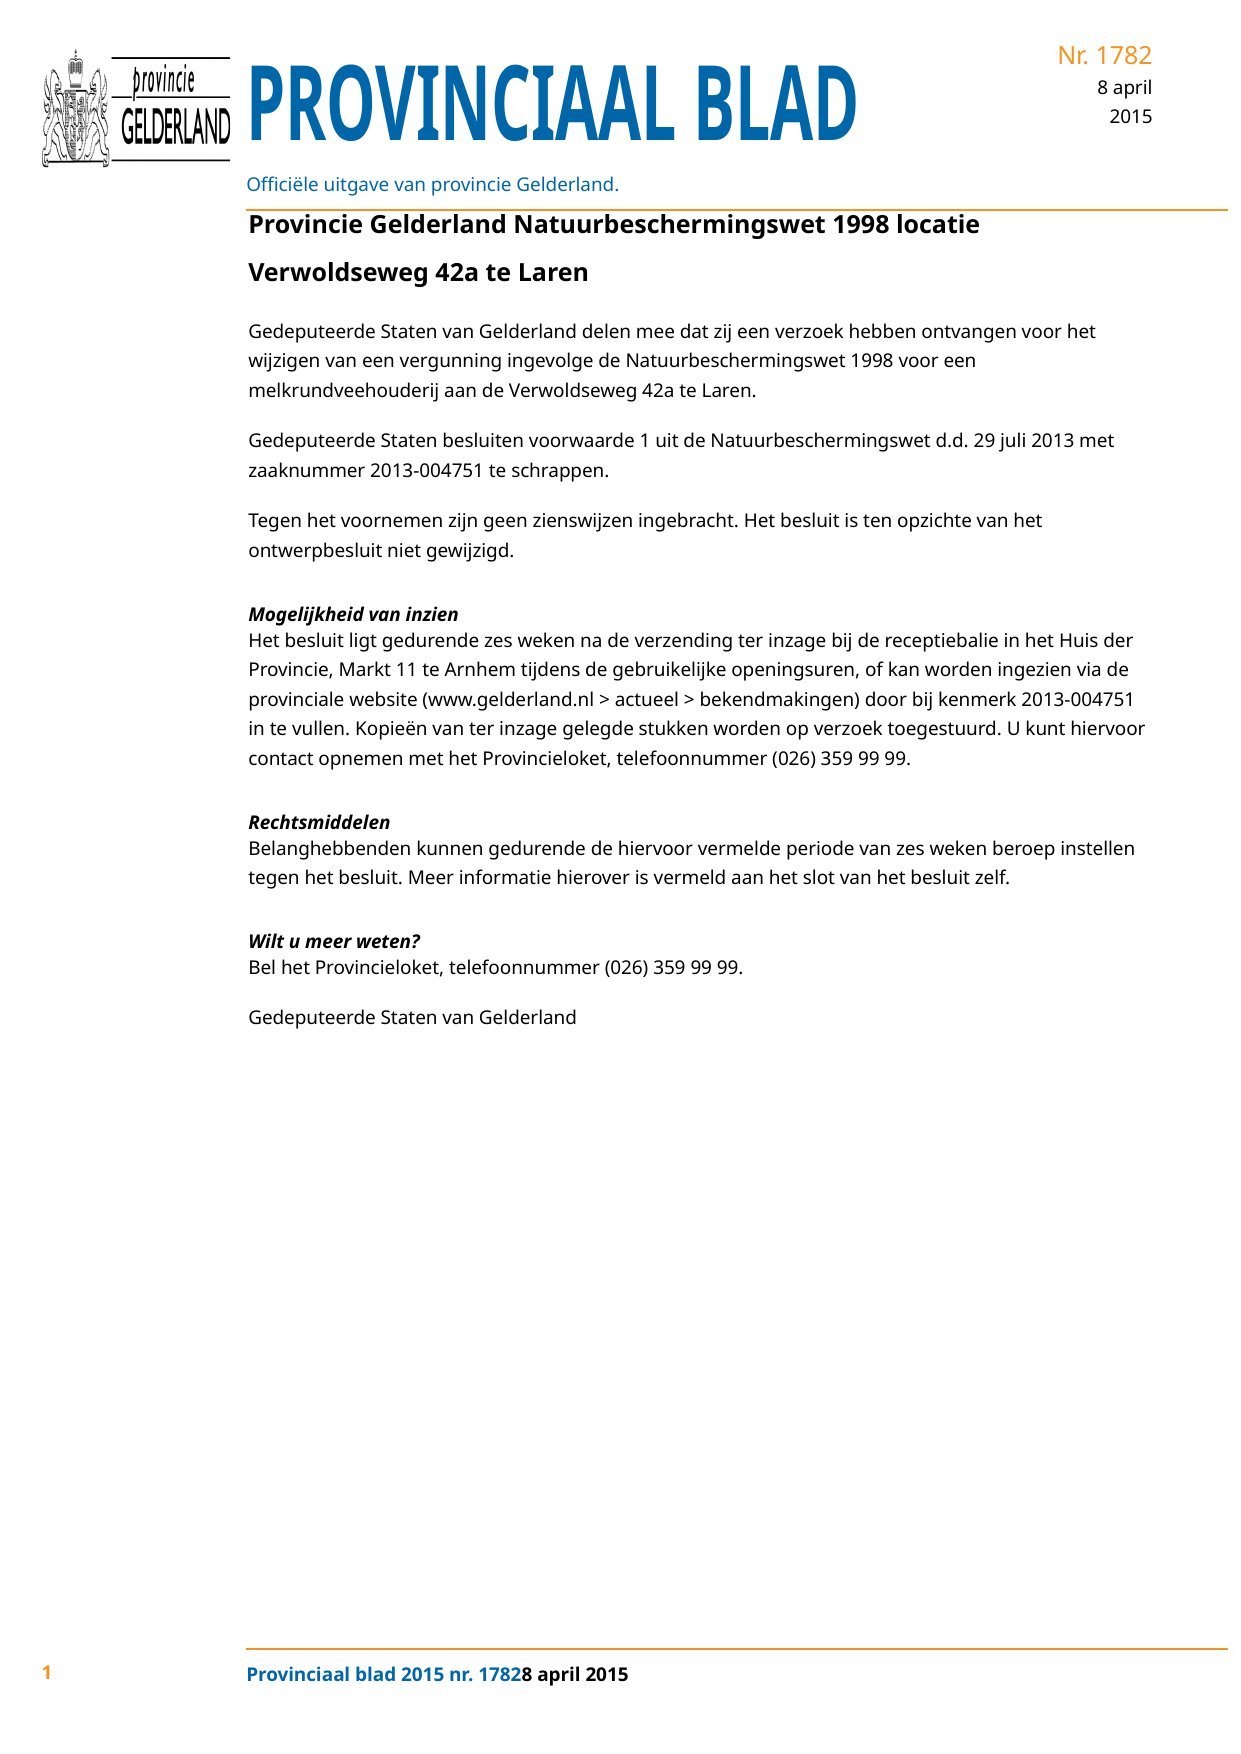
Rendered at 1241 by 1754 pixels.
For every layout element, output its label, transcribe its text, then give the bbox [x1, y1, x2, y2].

text Gedeputeerde Staten van Gelderland [248, 1004, 1152, 1030]
text Rechtsmiddelen [248, 809, 1152, 835]
text Provincie Gelderland Natuurbeschermingswet 1998 locatie Verwoldseweg 42a te Laren [248, 211, 1152, 288]
text Het besluit ligt gedurende zes weken na de verzending ter inzage bij de receptiebalie in het Huis der Provincie, Markt 11 te Arnhem tijdens de gebruikelijke openingsuren, of kan worden ingezien via de provinciale website (www.gelderland.nl > actueel > bekendmakingen) door bij kenmerk 2013-004751 in te vullen. Kopieën van ter inzage gelegde stukken worden op verzoek toegestuurd. U kunt hiervoor contact opnemen met het Provincieloket, telefoonnummer (026) 359 99 99. [248, 627, 1152, 771]
text Gedeputeerde Staten van Gelderland delen mee dat zij een verzoek hebben ontvangen voor het wijzigen van een vergunning ingevolge de Natuurbeschermingswet 1998 voor een melkrundveehouderij aan de Verwoldseweg 42a te Laren. [248, 318, 1152, 403]
text Bel het Provincieloket, telefoonnummer (026) 359 99 99. [248, 954, 1152, 980]
text Wilt u meer weten? [248, 928, 1152, 954]
text Mogelijkheid van inzien [248, 601, 1152, 627]
text Gedeputeerde Staten besluiten voorwaarde 1 uit de Natuurbeschermingswet d.d. 29 juli 2013 met zaaknummer 2013-004751 te schrappen. [248, 427, 1152, 483]
text Belanghebbenden kunnen gedurende de hiervoor vermelde periode van zes weken beroep instellen tegen het besluit. Meer informatie hierover is vermeld aan het slot van het besluit zelf. [248, 835, 1152, 890]
picture [41, 47, 231, 172]
text Tegen het voornemen zijn geen zienswijzen ingebracht. Het besluit is ten opzichte van het ontwerpbesluit niet gewijzigd. [248, 507, 1152, 563]
